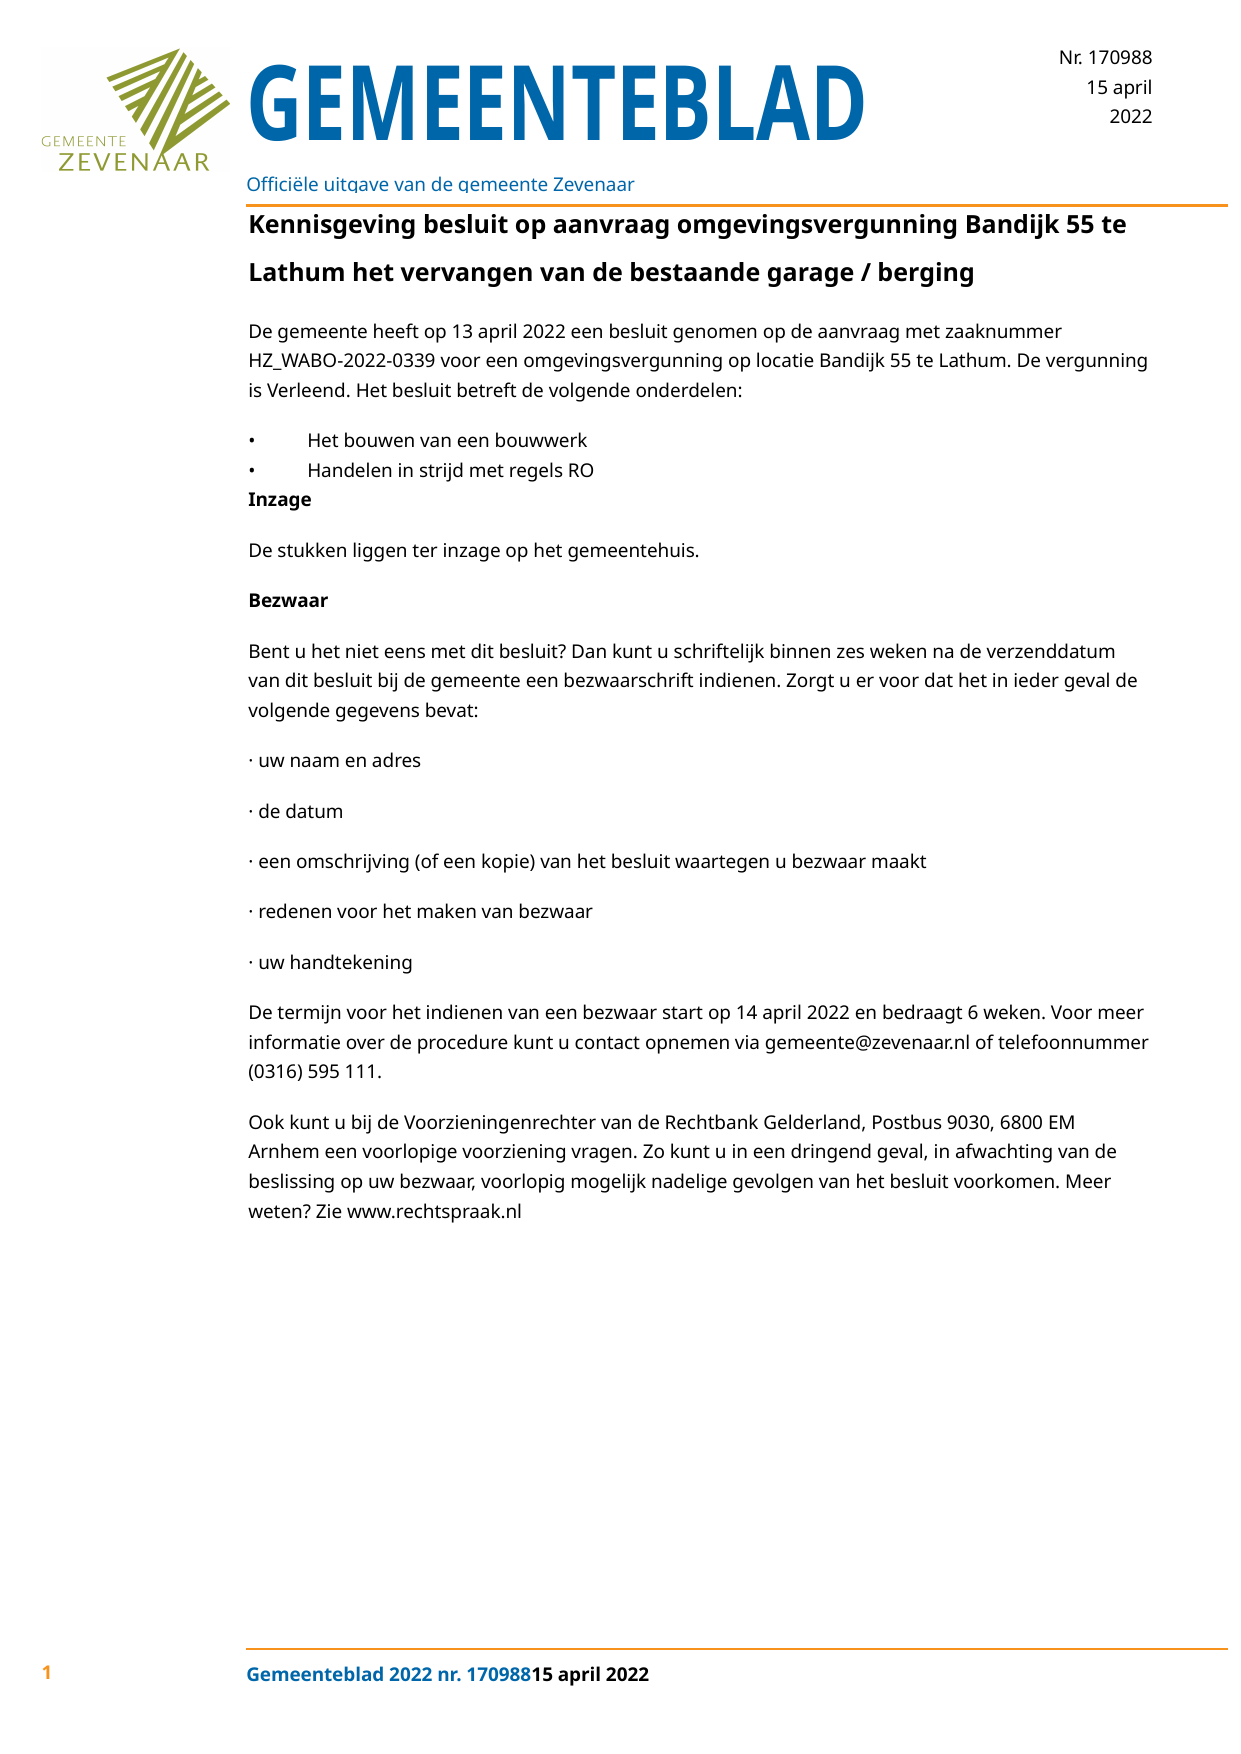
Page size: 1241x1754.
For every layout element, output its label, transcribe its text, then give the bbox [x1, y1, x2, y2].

text Bent u het niet eens met dit besluit? Dan kunt u schriftelijk binnen zes weken na de verzenddatum van dit besluit bij de gemeente een bezwaarschrift indienen. Zorgt u er voor dat het in ieder geval de volgende gegevens bevat: [248, 638, 1152, 723]
text Ook kunt u bij de Voorzieningenrechter van de Rechtbank Gelderland, Postbus 9030, 6800 EM Arnhem een voorlopige voorziening vragen. Zo kunt u in een dringend geval, in afwachting van de beslissing op uw bezwaar, voorlopig mogelijk nadelige gevolgen van het besluit voorkomen. Meer weten? Zie www.rechtspraak.nl [248, 1109, 1152, 1224]
text Bezwaar [248, 587, 1152, 613]
text · uw handtekening [248, 949, 1152, 975]
text · uw naam en adres [248, 747, 1152, 773]
picture [41, 47, 231, 172]
text De gemeente heeft op 13 april 2022 een besluit genomen op de aanvraag met zaaknummer HZ_WABO-2022-0339 voor een omgevingsvergunning op locatie Bandijk 55 te Lathum. De vergunning is Verleend. Het besluit betreft de volgende onderdelen: [248, 318, 1152, 403]
text · redenen voor het maken van bezwaar [248, 899, 1152, 924]
text · een omschrijving (of een kopie) van het besluit waartegen u bezwaar maakt [248, 848, 1152, 874]
list Handelen in strijd met regels RO [248, 457, 1152, 483]
text · de datum [248, 798, 1152, 824]
text Kennisgeving besluit op aanvraag omgevingsvergunning Bandijk 55 te Lathum het vervangen van de bestaande garage / berging [248, 207, 1152, 288]
text Inzage [248, 487, 1152, 512]
text De termijn voor het indienen van een bezwaar start op 14 april 2022 en bedraagt 6 weken. Voor meer informatie over de procedure kunt u contact opnemen via gemeente@zevenaar.nl of telefoonnummer (0316) 595 111. [248, 999, 1152, 1084]
text De stukken liggen ter inzage op het gemeentehuis. [248, 537, 1152, 563]
list Het bouwen van een bouwwerk [248, 427, 1152, 453]
